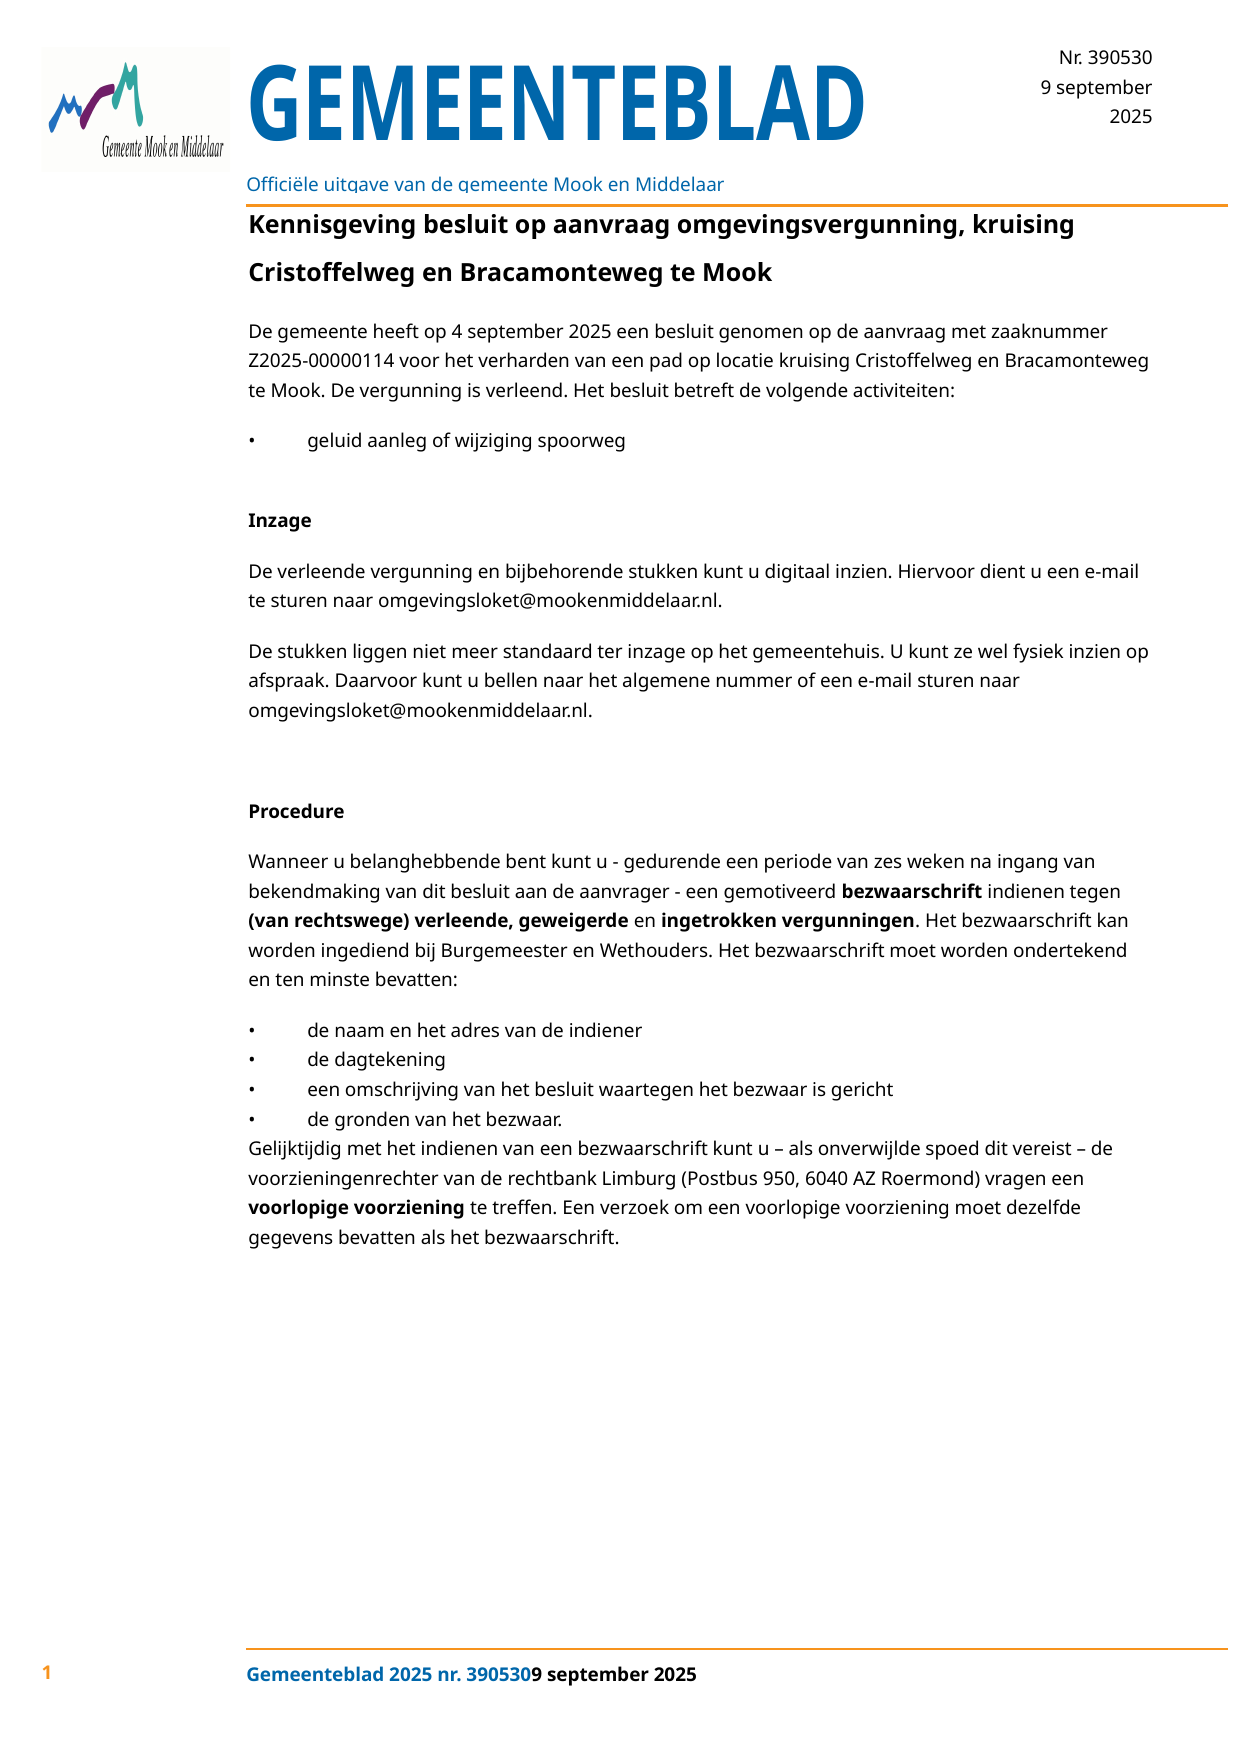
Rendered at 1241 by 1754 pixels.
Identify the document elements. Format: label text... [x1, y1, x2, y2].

text De verleende vergunning en bijbehorende stukken kunt u digitaal inzien. Hiervoor dient u een e-mail te sturen naar omgevingsloket@mookenmiddelaar.nl. [248, 558, 1152, 613]
text Inzage [248, 507, 1152, 533]
list de dagtekening [248, 1047, 1152, 1072]
list de naam en het adres van de indiener [248, 1017, 1152, 1043]
text De gemeente heeft op 4 september 2025 een besluit genomen op de aanvraag met zaaknummer Z2025-00000114 voor het verharden van een pad op locatie kruising Cristoffelweg en Bracamonteweg te Mook. De vergunning is verleend. Het besluit betreft de volgende activiteiten: [248, 318, 1152, 403]
text Gelijktijdig met het indienen van een bezwaarschrift kunt u – als onverwijlde spoed dit vereist – de voorzieningenrechter van de rechtbank Limburg (Postbus 950, 6040 AZ Roermond) vragen een voorlopige voorziening te treffen. Een verzoek om een voorlopige voorziening moet dezelfde gegevens bevatten als het bezwaarschrift. [248, 1135, 1152, 1250]
list een omschrijving van het besluit waartegen het bezwaar is gericht [248, 1076, 1152, 1102]
text Kennisgeving besluit op aanvraag omgevingsvergunning, kruising Cristoffelweg en Bracamonteweg te Mook [248, 207, 1152, 288]
picture [41, 47, 231, 172]
text Wanneer u belanghebbende bent kunt u - gedurende een periode van zes weken na ingang van bekendmaking van dit besluit aan de aanvrager - een gemotiveerd bezwaarschrift indienen tegen (van rechtswege) verleende, geweigerde en ingetrokken vergunningen. Het bezwaarschrift kan worden ingediend bij Burgemeester en Wethouders. Het bezwaarschrift moet worden ondertekend en ten minste bevatten: [248, 848, 1152, 992]
list de gronden van het bezwaar. [248, 1106, 1152, 1132]
text De stukken liggen niet meer standaard ter inzage op het gemeentehuis. U kunt ze wel fysiek inzien op afspraak. Daarvoor kunt u bellen naar het algemene nummer of een e-mail sturen naar omgevingsloket@mookenmiddelaar.nl. [248, 638, 1152, 723]
list geluid aanleg of wijziging spoorweg [248, 427, 1152, 453]
text Procedure [248, 798, 1152, 824]
